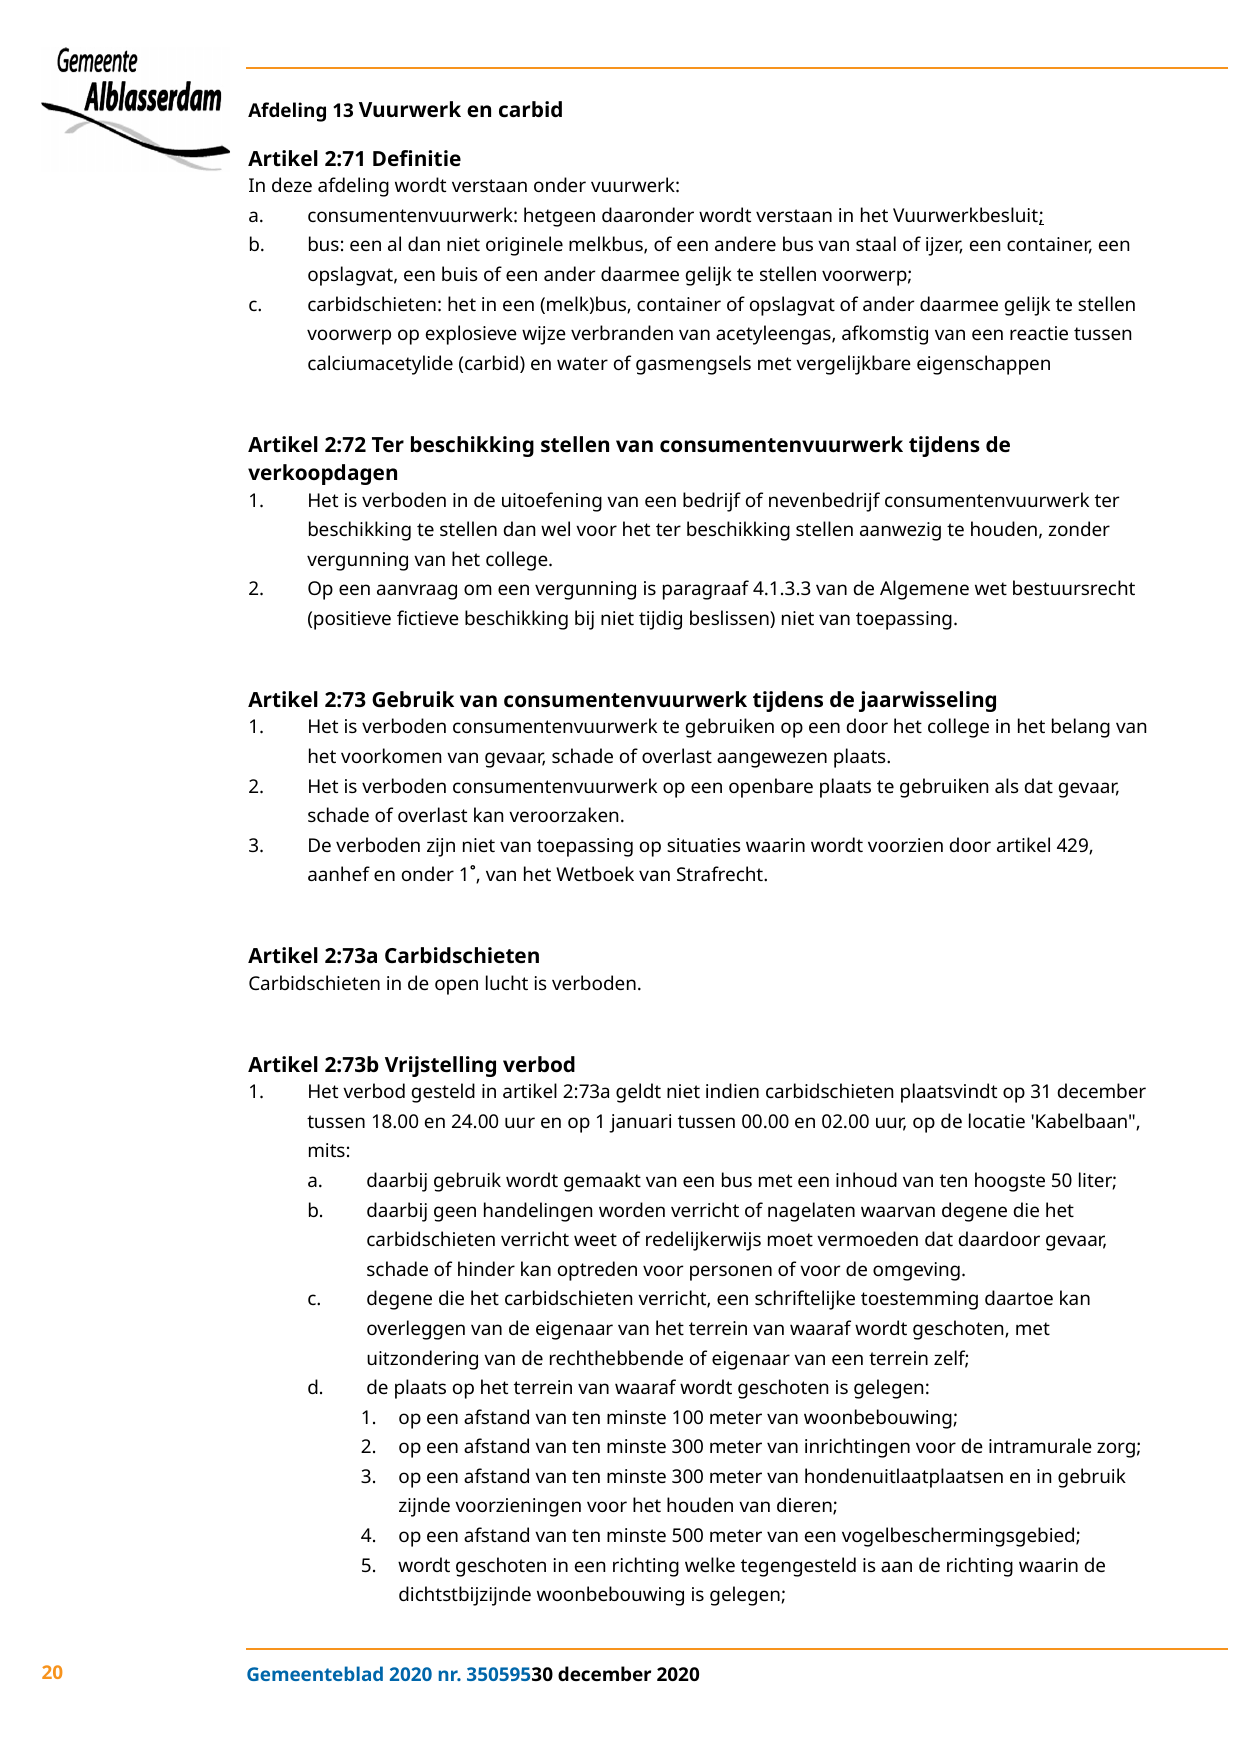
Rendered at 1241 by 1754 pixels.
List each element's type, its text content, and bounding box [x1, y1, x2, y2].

list de plaats op het terrein van waaraf wordt geschoten is gelegen: [307, 1374, 1152, 1400]
list op een afstand van ten minste 300 meter van hondenuitlaatplaatsen en in gebruik zijnde voorzieningen voor het houden van dieren; [361, 1463, 1152, 1518]
text Afdeling 13 Vuurwerk en carbid [248, 95, 1152, 123]
list consumentenvuurwerk: hetgeen daaronder wordt verstaan in het Vuurwerkbesluit; [248, 202, 1152, 228]
text In deze afdeling wordt verstaan onder vuurwerk: [248, 172, 1152, 198]
list degene die het carbidschieten verricht, een schriftelijke toestemming daartoe kan overleggen van de eigenaar van het terrein van waaraf wordt geschoten, met uitzondering van de rechthebbende of eigenaar van een terrein zelf; [307, 1286, 1152, 1370]
list op een afstand van ten minste 300 meter van inrichtingen voor de intramurale zorg; [361, 1433, 1152, 1459]
list wordt geschoten in een richting welke tegengesteld is aan de richting waarin de dichtstbijzijnde woonbebouwing is gelegen; [361, 1552, 1152, 1607]
list Het is verboden consumentenvuurwerk op een openbare plaats te gebruiken als dat gevaar, schade of overlast kan veroorzaken. [248, 773, 1152, 828]
list bus: een al dan niet originele melkbus, of een andere bus van staal of ijzer, een container, een opslagvat, een buis of een ander daarmee gelijk te stellen voorwerp; [248, 232, 1152, 287]
text Artikel 2:73b Vrijstelling verbod [248, 1050, 1152, 1078]
list op een afstand van ten minste 500 meter van een vogelbeschermingsgebied; [361, 1522, 1152, 1548]
text Artikel 2:71 Definitie [248, 144, 1152, 172]
list daarbij gebruik wordt gemaakt van een bus met een inhoud van ten hoogste 50 liter; [307, 1167, 1152, 1193]
list Het verbod gesteld in artikel 2:73a geldt niet indien carbidschieten plaatsvindt op 31 december tussen 18.00 en 24.00 uur en op 1 januari tussen 00.00 en 02.00 uur, op de locatie 'Kabelbaan", mits: [248, 1078, 1152, 1163]
list Het is verboden in de uitoefening van een bedrijf of nevenbedrijf consumentenvuurwerk ter beschikking te stellen dan wel voor het ter beschikking stellen aanwezig te houden, zonder vergunning van het college. [248, 487, 1152, 572]
list op een afstand van ten minste 100 meter van woonbebouwing; [361, 1404, 1152, 1429]
picture [41, 47, 231, 172]
list Het is verboden consumentenvuurwerk te gebruiken op een door het college in het belang van het voorkomen van gevaar, schade of overlast aangewezen plaats. [248, 714, 1152, 769]
text Carbidschieten in de open lucht is verboden. [248, 970, 1152, 996]
list De verboden zijn niet van toepassing op situaties waarin wordt voorzien door artikel 429, aanhef en onder 1˚, van het Wetboek van Strafrecht. [248, 832, 1152, 887]
list Op een aanvraag om een vergunning is paragraaf 4.1.3.3 van de Algemene wet bestuursrecht (positieve fictieve beschikking bij niet tijdig beslissen) niet van toepassing. [248, 576, 1152, 631]
text Artikel 2:73 Gebruik van consumentenvuurwerk tijdens de jaarwisseling [248, 685, 1152, 714]
text Artikel 2:72 Ter beschikking stellen van consumentenvuurwerk tijdens de verkoopdagen [248, 430, 1152, 487]
list daarbij geen handelingen worden verricht of nagelaten waarvan degene die het carbidschieten verricht weet of redelijkerwijs moet vermoeden dat daardoor gevaar, schade of hinder kan optreden voor personen of voor de omgeving. [307, 1197, 1152, 1282]
text Artikel 2:73a Carbidschieten [248, 942, 1152, 970]
list carbidschieten: het in een (melk)bus, container of opslagvat of ander daarmee gelijk te stellen voorwerp op explosieve wijze verbranden van acetyleengas, afkomstig van een reactie tussen calciumacetylide (carbid) en water of gasmengsels met vergelijkbare eigenschappen [248, 291, 1152, 376]
